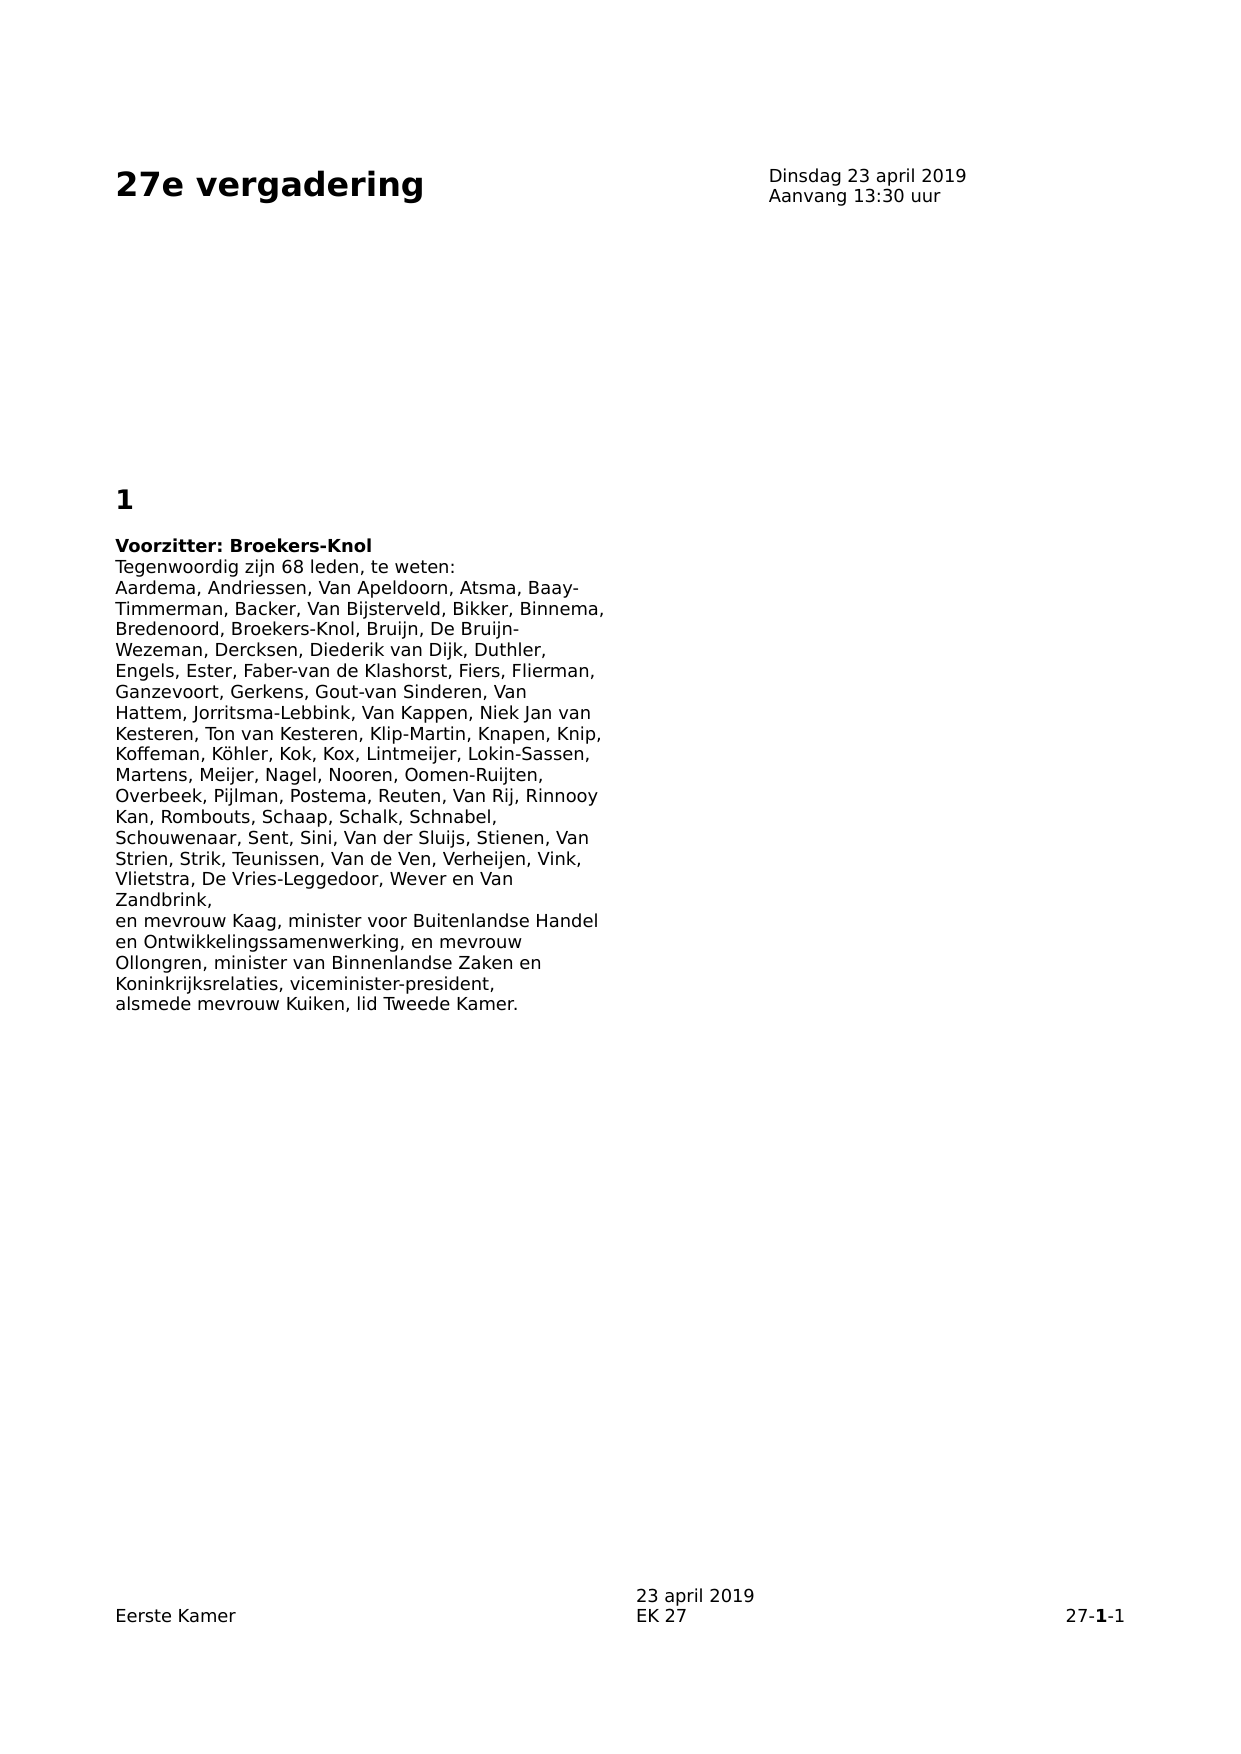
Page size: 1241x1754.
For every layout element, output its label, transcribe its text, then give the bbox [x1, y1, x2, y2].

text Aardema, Andriessen, Van Apeldoorn, Atsma, Baay-Timmerman, Backer, Van Bijsterveld, Bikker, Binnema, Bredenoord, Broekers-Knol, Bruijn, De Bruijn-Wezeman, Dercksen, Diederik van Dijk, Duthler, Engels, Ester, Faber-van de Klashorst, Fiers, Flierman, Ganzevoort, Gerkens, Gout-van Sinderen, Van Hattem, Jorritsma-Lebbink, Van Kappen, Niek Jan van Kesteren, Ton van Kesteren, Klip-Martin, Knapen, Knip, Koffeman, Köhler, Kok, Kox, Lintmeijer, Lokin-Sassen, Martens, Meijer, Nagel, Nooren, Oomen-Ruijten, Overbeek, Pijlman, Postema, Reuten, Van Rij, Rinnooy Kan, Rombouts, Schaap, Schalk, Schnabel, Schouwenaar, Sent, Sini, Van der Sluijs, Stienen, Van Strien, Strik, Teunissen, Van de Ven, Verheijen, Vink, Vlietstra, De Vries-Leggedoor, Wever en Van Zandbrink, [115, 577, 605, 911]
table_cell Aanvang 13:30 uur [769, 186, 1125, 207]
text en mevrouw Kaag, minister voor Buitenlandse Handel en Ontwikkelingssamenwerking, en mevrouw Ollongren, minister van Binnenlandse Zaken en Koninkrijksrelaties, viceminister-president, [115, 911, 605, 994]
table_header 27e vergadering [115, 165, 768, 207]
text alsmede mevrouw Kuiken, lid Tweede Kamer. [115, 994, 605, 1015]
title 1 [115, 484, 605, 516]
table_header Dinsdag 23 april 2019 [769, 165, 1125, 186]
text Voorzitter: Broekers-Knol [115, 536, 605, 557]
text Tegenwoordig zijn 68 leden, te weten: [115, 557, 605, 577]
